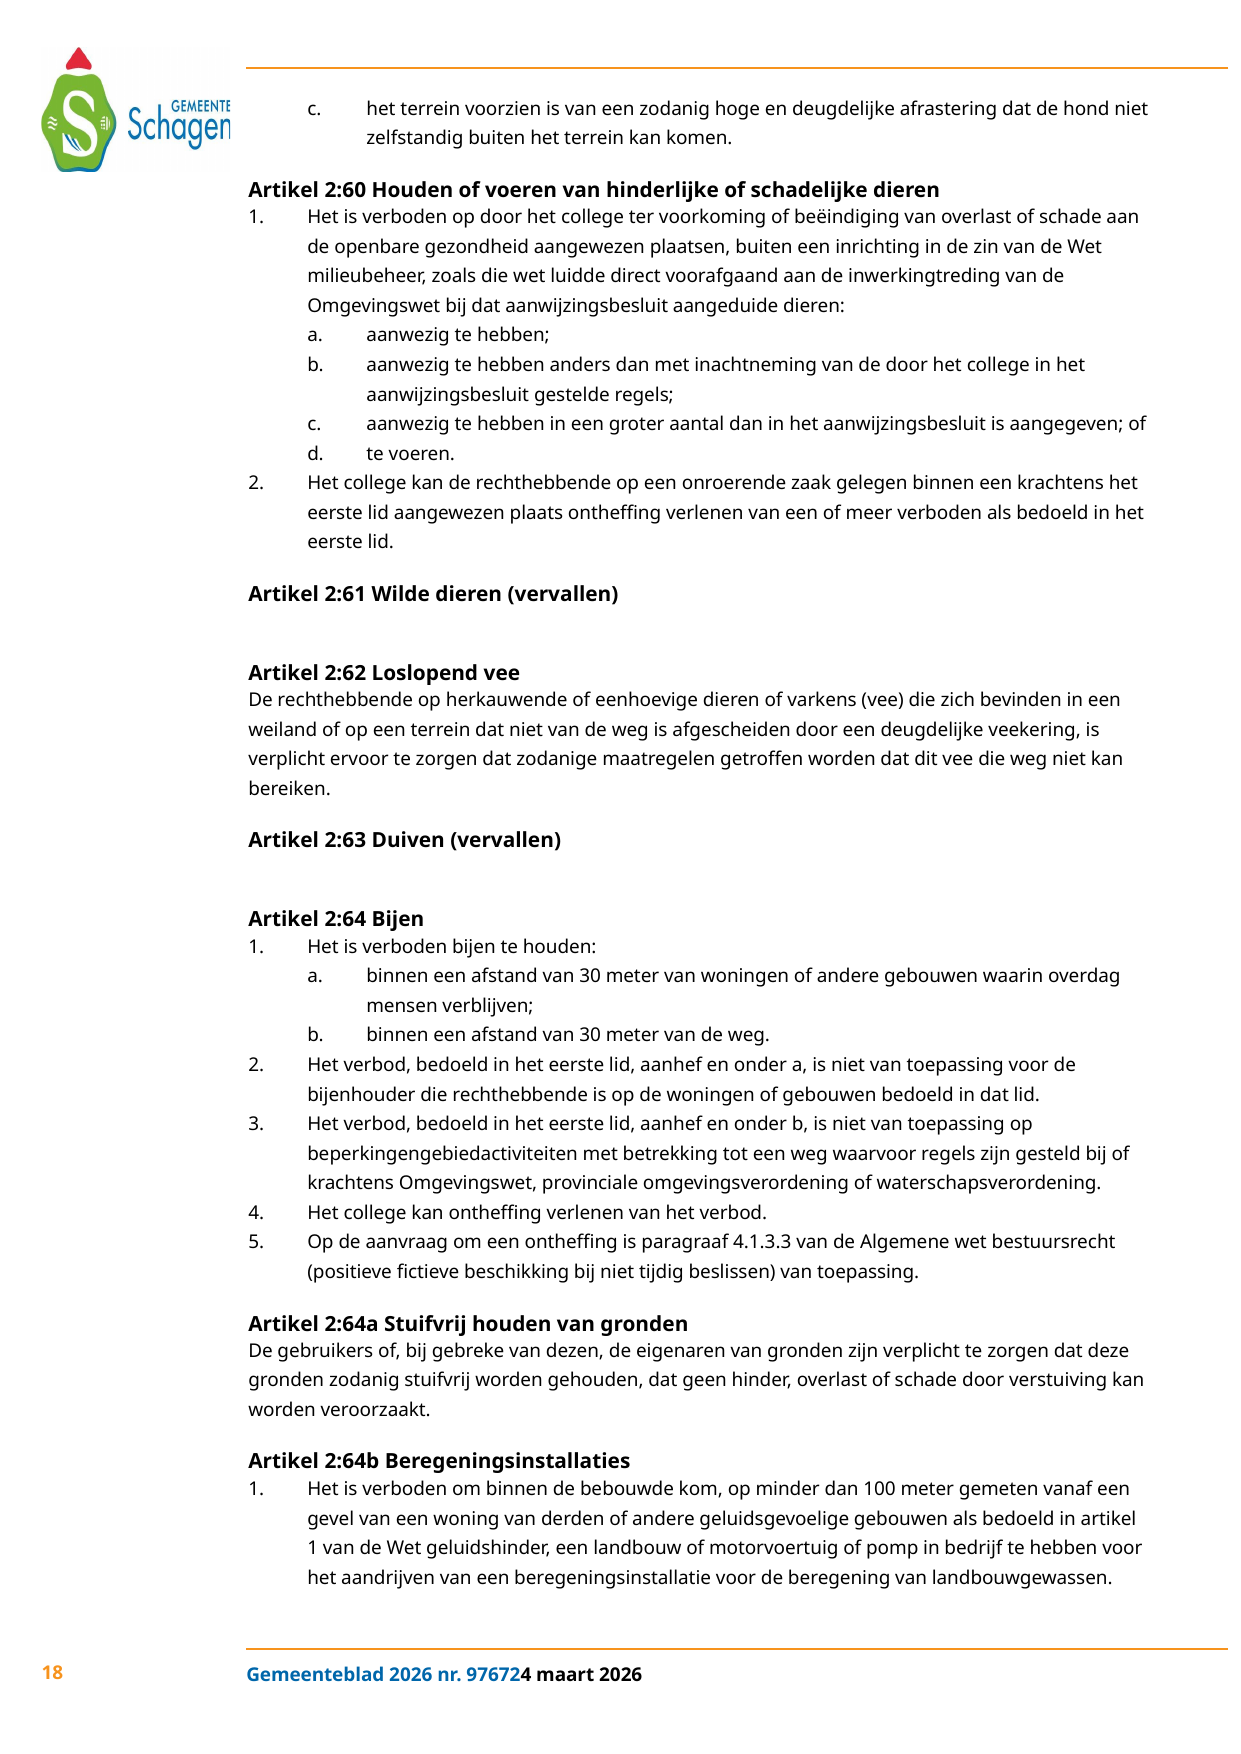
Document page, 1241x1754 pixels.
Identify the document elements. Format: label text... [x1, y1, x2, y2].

list aanwezig te hebben anders dan met inachtneming van de door het college in het aanwijzingsbesluit gestelde regels; [307, 351, 1152, 406]
list binnen een afstand van 30 meter van woningen of andere gebouwen waarin overdag mensen verblijven; [307, 962, 1152, 1018]
text Artikel 2:64 Bijen [248, 904, 1152, 933]
text Artikel 2:63 Duiven (vervallen) [248, 826, 1152, 854]
text Artikel 2:64b Beregeningsinstallaties [248, 1447, 1152, 1475]
list aanwezig te hebben in een groter aantal dan in het aanwijzingsbesluit is aangegeven; of [307, 410, 1152, 436]
text Artikel 2:64a Stuifvrij houden van gronden [248, 1309, 1152, 1337]
picture [41, 47, 231, 172]
list het terrein voorzien is van een zodanig hoge en deugdelijke afrastering dat de hond niet zelfstandig buiten het terrein kan komen. [307, 95, 1152, 150]
list Het verbod, bedoeld in het eerste lid, aanhef en onder b, is niet van toepassing op beperkingengebiedactiviteiten met betrekking tot een weg waarvoor regels zijn gesteld bij of krachtens Omgevingswet, provinciale omgevingsverordening of waterschapsverordening. [248, 1110, 1152, 1195]
list Het verbod, bedoeld in het eerste lid, aanhef en onder a, is niet van toepassing voor de bijenhouder die rechthebbende is op de woningen of gebouwen bedoeld in dat lid. [248, 1051, 1152, 1106]
list binnen een afstand van 30 meter van de weg. [307, 1022, 1152, 1047]
text Artikel 2:61 Wilde dieren (vervallen) [248, 579, 1152, 607]
list Het college kan de rechthebbende op een onroerende zaak gelegen binnen een krachtens het eerste lid aangewezen plaats ontheffing verlenen van een of meer verboden als bedoeld in het eerste lid. [248, 469, 1152, 554]
list Het is verboden bijen te houden: [248, 933, 1152, 958]
text Artikel 2:62 Loslopend vee [248, 658, 1152, 686]
text Artikel 2:60 Houden of voeren van hinderlijke of schadelijke dieren [248, 175, 1152, 203]
list Het is verboden om binnen de bebouwde kom, op minder dan 100 meter gemeten vanaf een gevel van een woning van derden of andere geluidsgevoelige gebouwen als bedoeld in artikel 1 van de Wet geluidshinder, een landbouw of motorvoertuig of pomp in bedrijf te hebben voor het aandrijven van een beregeningsinstallatie voor de beregening van landbouwgewassen. [248, 1475, 1152, 1589]
list Op de aanvraag om een ontheffing is paragraaf 4.1.3.3 van de Algemene wet bestuursrecht (positieve fictieve beschikking bij niet tijdig beslissen) van toepassing. [248, 1229, 1152, 1284]
text De rechthebbende op herkauwende of eenhoevige dieren of varkens (vee) die zich bevinden in een weiland of op een terrein dat niet van de weg is afgescheiden door een deugdelijke veekering, is verplicht ervoor te zorgen dat zodanige maatregelen getroffen worden dat dit vee die weg niet kan bereiken. [248, 686, 1152, 801]
text De gebruikers of, bij gebreke van dezen, de eigenaren van gronden zijn verplicht te zorgen dat deze gronden zodanig stuifvrij worden gehouden, dat geen hinder, overlast of schade door verstuiving kan worden veroorzaakt. [248, 1337, 1152, 1422]
list Het college kan ontheffing verlenen van het verbod. [248, 1199, 1152, 1225]
list Het is verboden op door het college ter voorkoming of beëindiging van overlast of schade aan de openbare gezondheid aangewezen plaatsen, buiten een inrichting in de zin van de Wet milieubeheer, zoals die wet luidde direct voorafgaand aan de inwerkingtreding van de Omgevingswet bij dat aanwijzingsbesluit aangeduide dieren: [248, 203, 1152, 318]
list aanwezig te hebben; [307, 322, 1152, 347]
list te voeren. [307, 440, 1152, 466]
